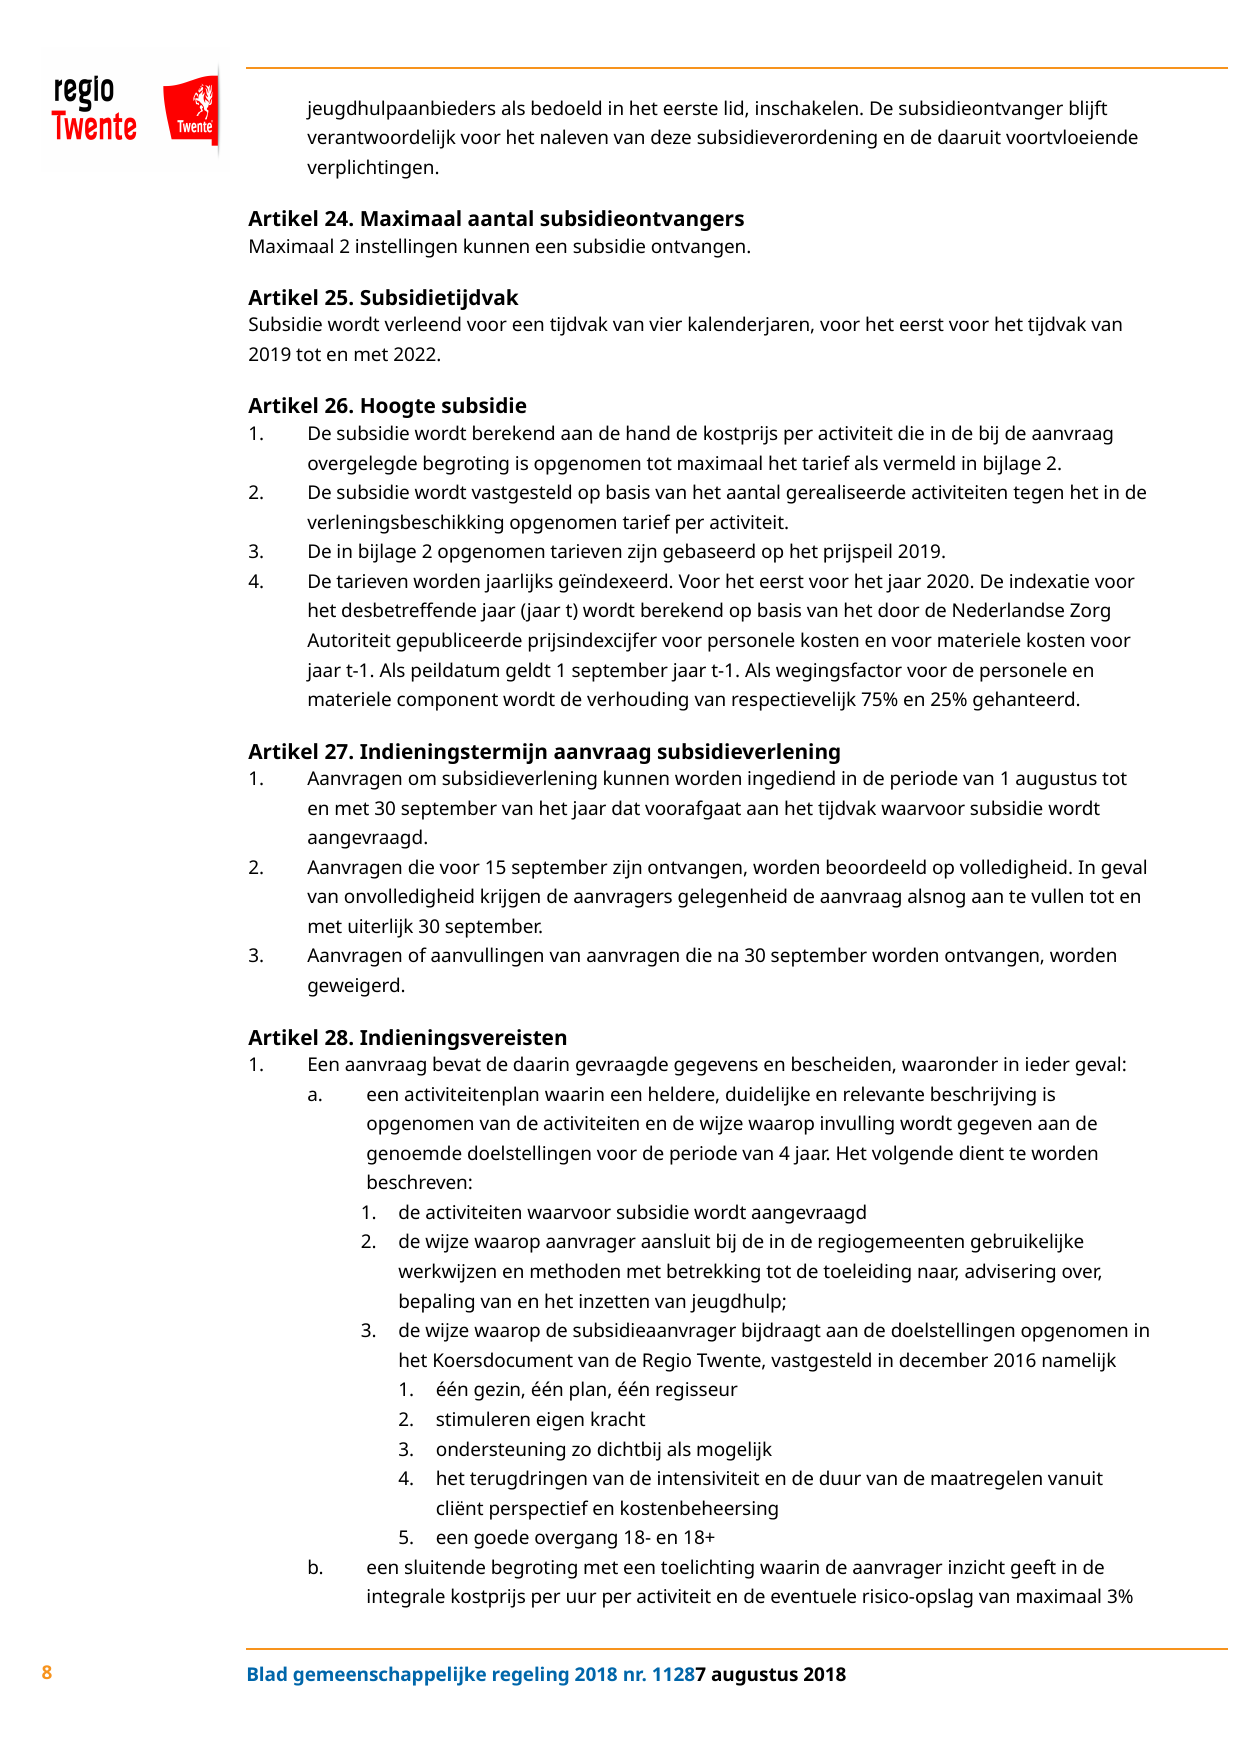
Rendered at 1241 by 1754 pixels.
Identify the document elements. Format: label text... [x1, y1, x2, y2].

list stimuleren eigen kracht [398, 1406, 1152, 1432]
text Artikel 26. Hoogte subsidie [248, 392, 1152, 420]
text Artikel 24. Maximaal aantal subsidieontvangers [248, 204, 1152, 233]
list een goede overgang 18- en 18+ [398, 1524, 1152, 1550]
list Aanvragen om subsidieverlening kunnen worden ingediend in de periode van 1 augustus tot en met 30 september van het jaar dat voorafgaat aan het tijdvak waarvoor subsidie wordt aangevraagd. [248, 765, 1152, 850]
text Artikel 27. Indieningstermijn aanvraag subsidieverlening [248, 737, 1152, 765]
text Artikel 28. Indieningsvereisten [248, 1023, 1152, 1051]
list de wijze waarop aanvrager aansluit bij de in de regiogemeenten gebruikelijke werkwijzen en methoden met betrekking tot de toeleiding naar, advisering over, bepaling van en het inzetten van jeugdhulp; [361, 1229, 1152, 1313]
list een sluitende begroting met een toelichting waarin de aanvrager inzicht geeft in de integrale kostprijs per uur per activiteit en de eventuele risico-opslag van maximaal 3% [307, 1554, 1152, 1609]
list Aanvragen die voor 15 september zijn ontvangen, worden beoordeeld op volledigheid. In geval van onvolledigheid krijgen de aanvragers gelegenheid de aanvraag alsnog aan te vullen tot en met uiterlijk 30 september. [248, 854, 1152, 939]
list ondersteuning zo dichtbij als mogelijk [398, 1436, 1152, 1461]
list De tarieven worden jaarlijks geïndexeerd. Voor het eerst voor het jaar 2020. De indexatie voor het desbetreffende jaar (jaar t) wordt berekend op basis van het door de Nederlandse Zorg Autoriteit gepubliceerde prijsindexcijfer voor personele kosten en voor materiele kosten voor jaar t-1. Als peildatum geldt 1 september jaar t-1. Als wegingsfactor voor de personele en materiele component wordt de verhouding van respectievelijk 75% en 25% gehanteerd. [248, 568, 1152, 712]
list een activiteitenplan waarin een heldere, duidelijke en relevante beschrijving is opgenomen van de activiteiten en de wijze waarop invulling wordt gegeven aan de genoemde doelstellingen voor de periode van 4 jaar. Het volgende dient te worden beschreven: [307, 1081, 1152, 1195]
list de wijze waarop de subsidieaanvrager bijdraagt aan de doelstellingen opgenomen in het Koersdocument van de Regio Twente, vastgesteld in december 2016 namelijk [361, 1317, 1152, 1373]
list één gezin, één plan, één regisseur [398, 1377, 1152, 1402]
text Subsidie wordt verleend voor een tijdvak van vier kalenderjaren, voor het eerst voor het tijdvak van 2019 tot en met 2022. [248, 312, 1152, 367]
text Maximaal 2 instellingen kunnen een subsidie ontvangen. [248, 233, 1152, 258]
list De subsidie wordt vastgesteld op basis van het aantal gerealiseerde activiteiten tegen het in de verleningsbeschikking opgenomen tarief per activiteit. [248, 479, 1152, 534]
list Aanvragen of aanvullingen van aanvragen die na 30 september worden ontvangen, worden geweigerd. [248, 943, 1152, 998]
list De in bijlage 2 opgenomen tarieven zijn gebaseerd op het prijspeil 2019. [248, 538, 1152, 564]
list de activiteiten waarvoor subsidie wordt aangevraagd [361, 1199, 1152, 1225]
list De subsidie wordt berekend aan de hand de kostprijs per activiteit die in de bij de aanvraag overgelegde begroting is opgenomen tot maximaal het tarief als vermeld in bijlage 2. [248, 420, 1152, 475]
text Artikel 25. Subsidietijdvak [248, 283, 1152, 312]
list jeugdhulpaanbieders als bedoeld in het eerste lid, inschakelen. De subsidieontvanger blijft verantwoordelijk voor het naleven van deze subsidieverordening en de daaruit voortvloeiende verplichtingen. [248, 95, 1152, 180]
picture [41, 47, 231, 172]
list het terugdringen van de intensiviteit en de duur van de maatregelen vanuit cliënt perspectief en kostenbeheersing [398, 1465, 1152, 1521]
list Een aanvraag bevat de daarin gevraagde gegevens en bescheiden, waaronder in ieder geval: [248, 1051, 1152, 1077]
